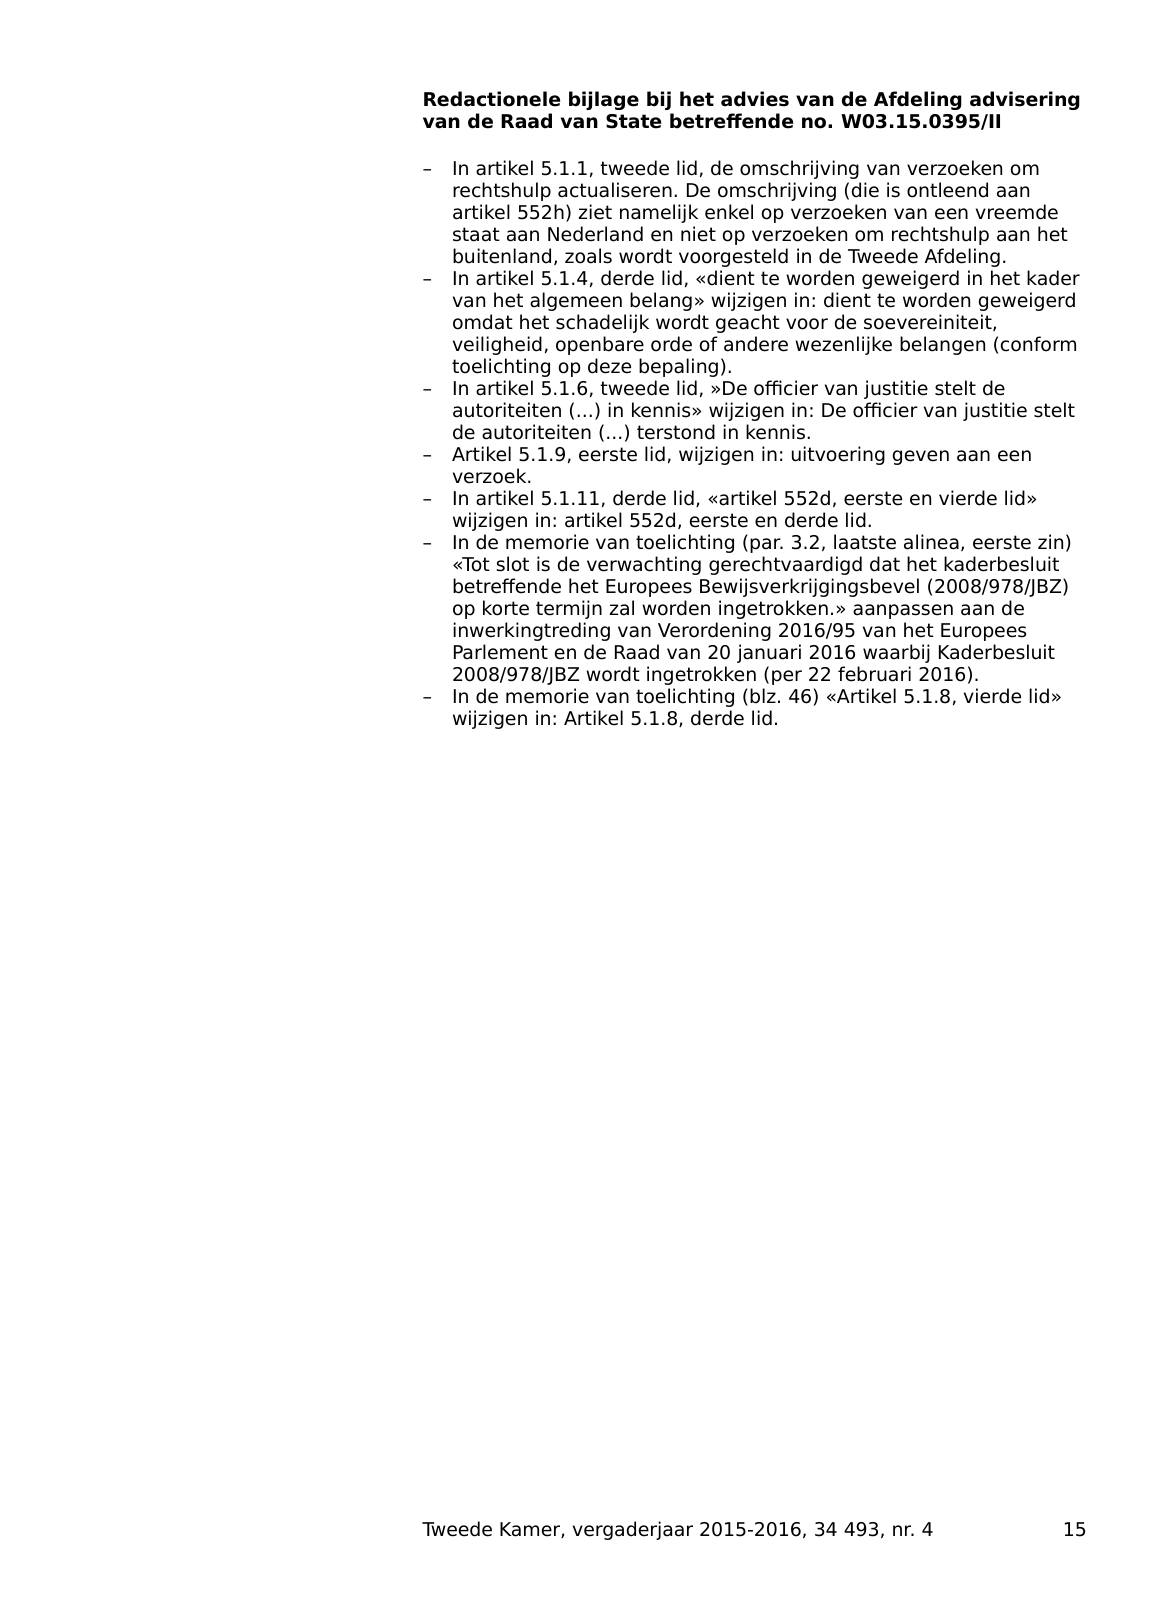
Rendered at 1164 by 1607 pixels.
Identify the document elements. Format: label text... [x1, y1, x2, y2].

text – In artikel 5.1.4, derde lid, «dient te worden geweigerd in het kader van het algemeen belang» wijzigen in: dient te worden geweigerd omdat het schadelijk wordt geacht voor de soevereiniteit, veiligheid, openbare orde of andere wezenlijke belangen (conform toelichting op deze bepaling). [422, 268, 1087, 378]
text – In de memorie van toelichting (par. 3.2, laatste alinea, eerste zin) «Tot slot is de verwachting gerechtvaardigd dat het kaderbesluit betreffende het Europees Bewijsverkrijgingsbevel (2008/978/JBZ) op korte termijn zal worden ingetrokken.» aanpassen aan de inwerkingtreding van Verordening 2016/95 van het Europees Parlement en de Raad van 20 januari 2016 waarbij Kaderbesluit 2008/978/JBZ wordt ingetrokken (per 22 februari 2016). [422, 532, 1087, 686]
text – In artikel 5.1.1, tweede lid, de omschrijving van verzoeken om rechtshulp actualiseren. De omschrijving (die is ontleend aan artikel 552h) ziet namelijk enkel op verzoeken van een vreemde staat aan Nederland en niet op verzoeken om rechtshulp aan het buitenland, zoals wordt voorgesteld in de Tweede Afdeling. [422, 158, 1087, 268]
text – In de memorie van toelichting (blz. 46) «Artikel 5.1.8, vierde lid» wijzigen in: Artikel 5.1.8, derde lid. [422, 686, 1087, 729]
subtitle Redactionele bijlage bij het advies van de Afdeling advisering van de Raad van State betreffende no. W03.15.0395/II [77, 89, 1087, 133]
text – In artikel 5.1.11, derde lid, «artikel 552d, eerste en vierde lid» wijzigen in: artikel 552d, eerste en derde lid. [422, 488, 1087, 532]
text – In artikel 5.1.6, tweede lid, »De officier van justitie stelt de autoriteiten (...) in kennis» wijzigen in: De officier van justitie stelt de autoriteiten (...) terstond in kennis. [422, 378, 1087, 444]
text – Artikel 5.1.9, eerste lid, wijzigen in: uitvoering geven aan een verzoek. [422, 444, 1087, 488]
